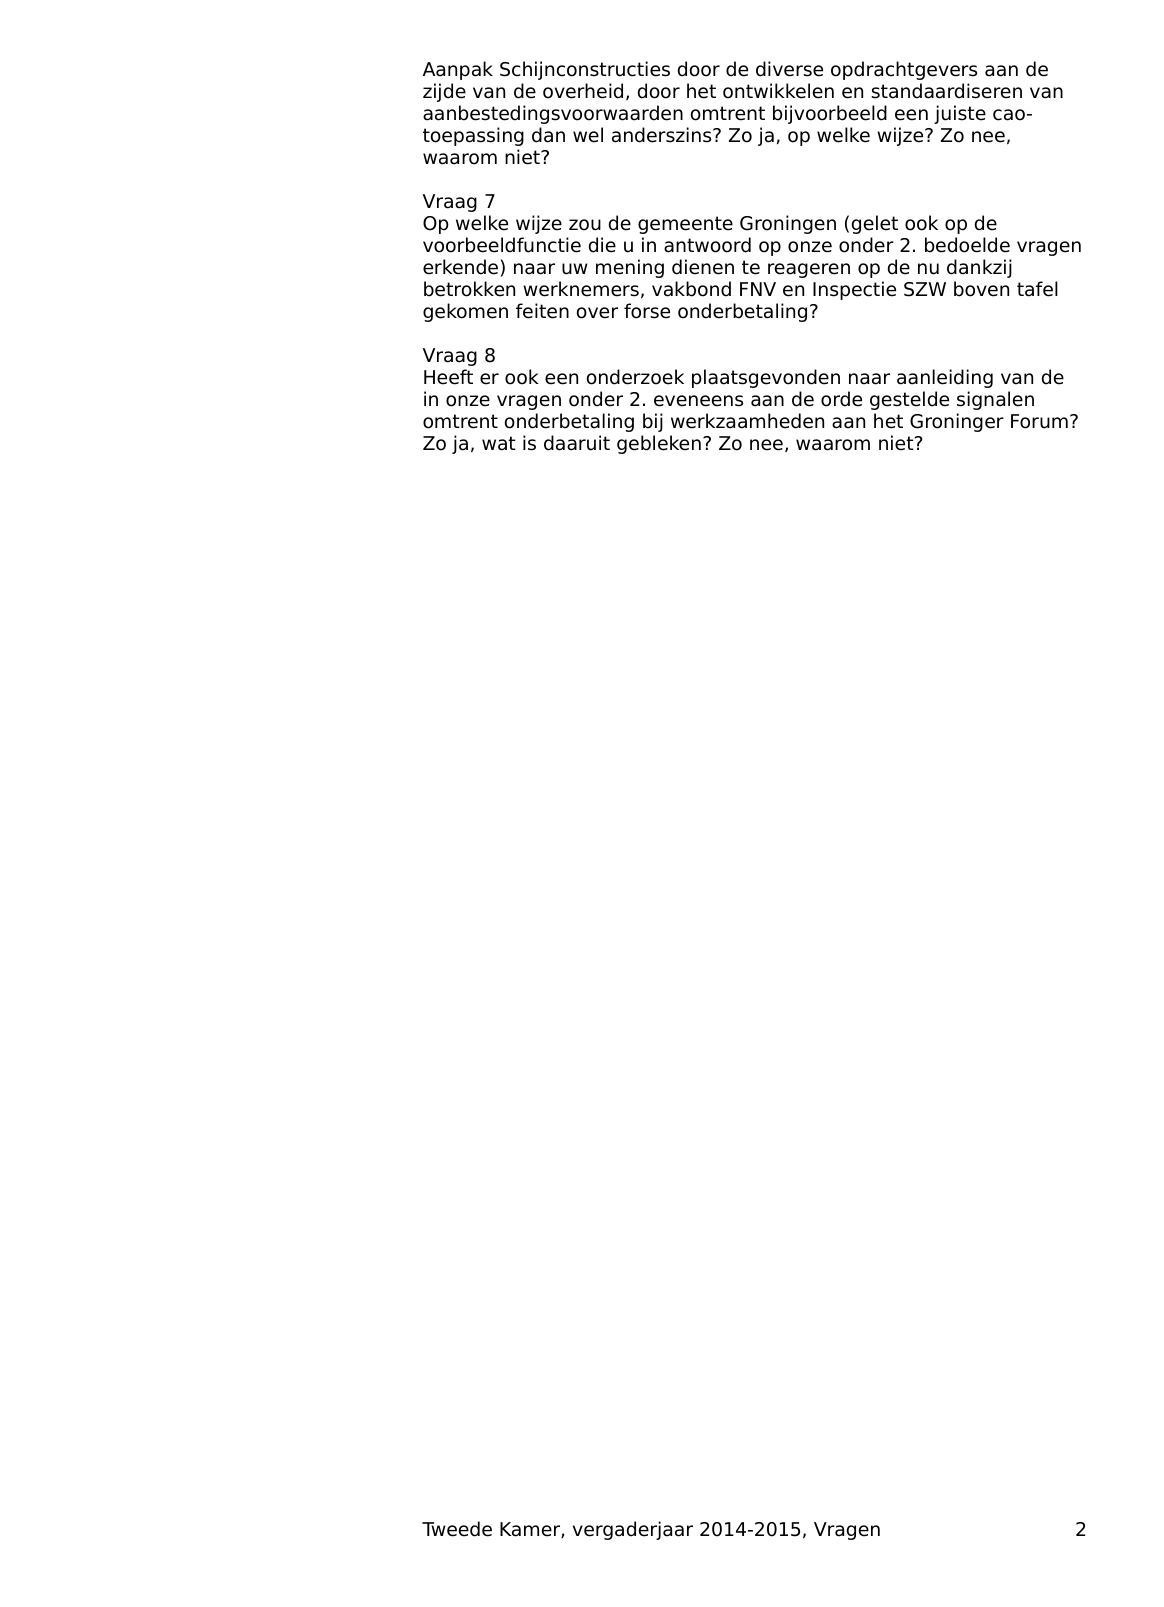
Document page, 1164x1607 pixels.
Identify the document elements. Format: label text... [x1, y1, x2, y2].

text Op welke wijze zou de gemeente Groningen (gelet ook op de voorbeeldfunctie die u in antwoord op onze onder 2. bedoelde vragen erkende) naar uw mening dienen te reageren op de nu dankzij betrokken werknemers, vakbond FNV en Inspectie SZW boven tafel gekomen feiten over forse onderbetaling? [422, 213, 1087, 323]
text Vraag 7 [422, 191, 1087, 213]
text Heeft er ook een onderzoek plaatsgevonden naar aanleiding van de in onze vragen onder 2. eveneens aan de orde gestelde signalen omtrent onderbetaling bij werkzaamheden aan het Groninger Forum? Zo ja, wat is daaruit gebleken? Zo nee, waarom niet? [422, 367, 1087, 455]
text Vraag 8 [422, 345, 1087, 367]
text Aanpak Schijnconstructies door de diverse opdrachtgevers aan de zijde van de overheid, door het ontwikkelen en standaardiseren van aanbestedingsvoorwaarden omtrent bijvoorbeeld een juiste cao-toepassing dan wel anderszins? Zo ja, op welke wijze? Zo nee, waarom niet? [422, 59, 1087, 169]
